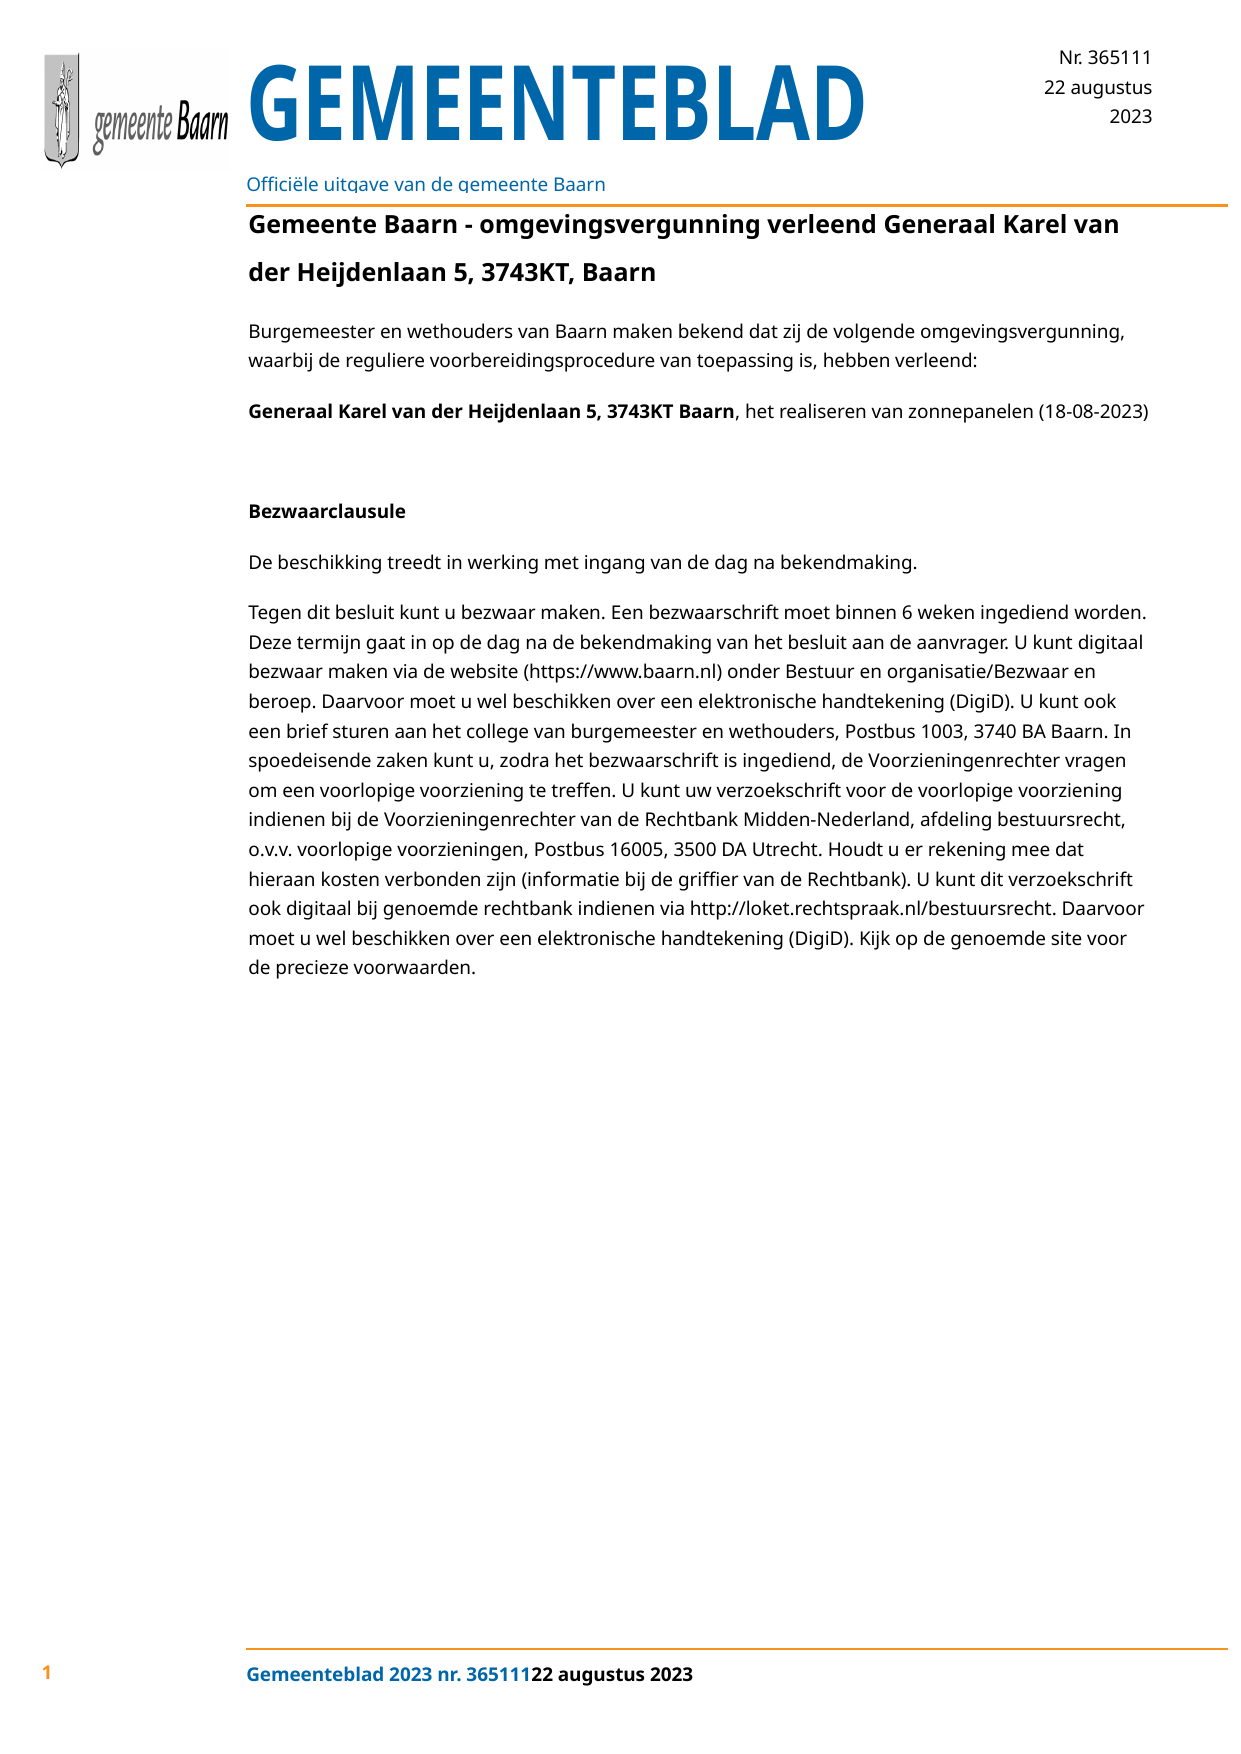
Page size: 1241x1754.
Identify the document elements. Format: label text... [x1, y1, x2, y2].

text Tegen dit besluit kunt u bezwaar maken. Een bezwaarschrift moet binnen 6 weken ingediend worden. Deze termijn gaat in op de dag na de bekendmaking van het besluit aan de aanvrager. U kunt digitaal bezwaar maken via de website (https://www.baarn.nl) onder Bestuur en organisatie/Bezwaar en beroep. Daarvoor moet u wel beschikken over een elektronische handtekening (DigiD). U kunt ook een brief sturen aan het college van burgemeester en wethouders, Postbus 1003, 3740 BA Baarn. In spoedeisende zaken kunt u, zodra het bezwaarschrift is ingediend, de Voorzieningenrechter vragen om een voorlopige voorziening te treffen. U kunt uw verzoekschrift voor de voorlopige voorziening indienen bij de Voorzieningenrechter van de Rechtbank Midden-Nederland, afdeling bestuursrecht, o.v.v. voorlopige voorzieningen, Postbus 16005, 3500 DA Utrecht. Houdt u er rekening mee dat hieraan kosten verbonden zijn (informatie bij de griffier van de Rechtbank). U kunt dit verzoekschrift ook digitaal bij genoemde rechtbank indienen via http://loket.rechtspraak.nl/bestuursrecht. Daarvoor moet u wel beschikken over een elektronische handtekening (DigiD). Kijk op de genoemde site voor de precieze voorwaarden. [248, 599, 1152, 980]
text Bezwaarclausule [248, 499, 1152, 524]
text De beschikking treedt in werking met ingang van de dag na bekendmaking. [248, 549, 1152, 575]
text Gemeente Baarn - omgevingsvergunning verleend Generaal Karel van der Heijdenlaan 5, 3743KT, Baarn [248, 207, 1152, 288]
text Generaal Karel van der Heijdenlaan 5, 3743KT Baarn, het realiseren van zonnepanelen (18-08-2023) [248, 398, 1152, 424]
text Burgemeester en wethouders van Baarn maken bekend dat zij de volgende omgevingsvergunning, waarbij de reguliere voorbereidingsprocedure van toepassing is, hebben verleend: [248, 318, 1152, 373]
picture [41, 47, 231, 172]
